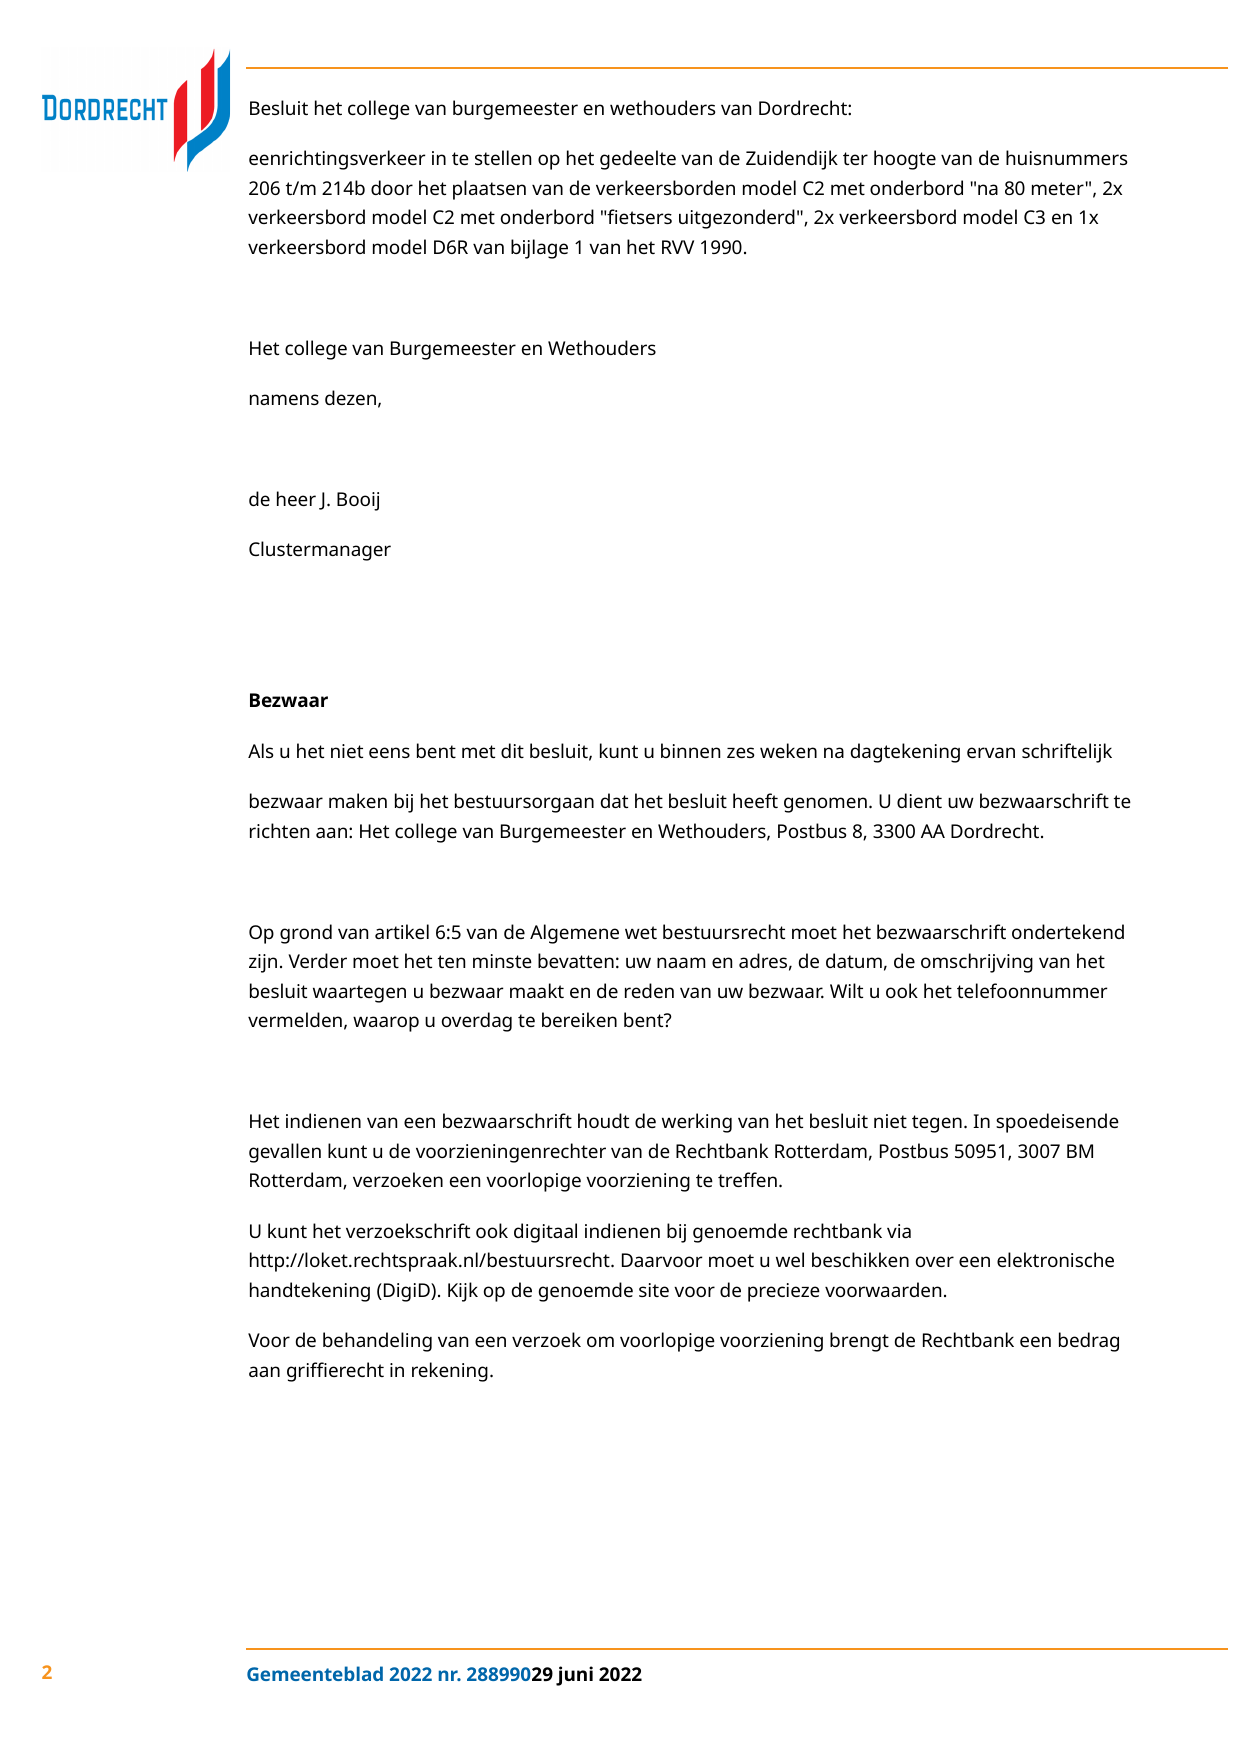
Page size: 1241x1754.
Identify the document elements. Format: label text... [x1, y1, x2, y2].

picture [41, 47, 231, 172]
text Clustermanager [248, 536, 1152, 562]
text Voor de behandeling van een verzoek om voorlopige voorziening brengt de Rechtbank een bedrag aan griffierecht in rekening. [248, 1328, 1152, 1383]
text bezwaar maken bij het bestuursorgaan dat het besluit heeft genomen. U dient uw bezwaarschrift te richten aan: Het college van Burgemeester en Wethouders, Postbus 8, 3300 AA Dordrecht. [248, 788, 1152, 844]
text Bezwaar [248, 688, 1152, 713]
text eenrichtingsverkeer in te stellen op het gedeelte van de Zuidendijk ter hoogte van de huisnummers 206 t/m 214b door het plaatsen van de verkeersborden model C2 met onderbord "na 80 meter", 2x verkeersbord model C2 met onderbord "fietsers uitgezonderd", 2x verkeersbord model C3 en 1x verkeersbord model D6R van bijlage 1 van het RVV 1990. [248, 145, 1152, 260]
text Als u het niet eens bent met dit besluit, kunt u binnen zes weken na dagtekening ervan schriftelijk [248, 738, 1152, 764]
text Op grond van artikel 6:5 van de Algemene wet bestuursrecht moet het bezwaarschrift ondertekend zijn. Verder moet het ten minste bevatten: uw naam en adres, de datum, de omschrijving van het besluit waartegen u bezwaar maakt en de reden van uw bezwaar. Wilt u ook het telefoonnummer vermelden, waarop u overdag te bereiken bent? [248, 919, 1152, 1033]
text Het college van Burgemeester en Wethouders [248, 335, 1152, 361]
text namens dezen, [248, 385, 1152, 411]
text Het indienen van een bezwaarschrift houdt de werking van het besluit niet tegen. In spoedeisende gevallen kunt u de voorzieningenrechter van de Rechtbank Rotterdam, Postbus 50951, 3007 BM Rotterdam, verzoeken een voorlopige voorziening te treffen. [248, 1108, 1152, 1193]
text Besluit het college van burgemeester en wethouders van Dordrecht: [248, 95, 1152, 121]
text de heer J. Booij [248, 486, 1152, 512]
text U kunt het verzoekschrift ook digitaal indienen bij genoemde rechtbank via http://loket.rechtspraak.nl/bestuursrecht. Daarvoor moet u wel beschikken over een elektronische handtekening (DigiD). Kijk op de genoemde site voor de precieze voorwaarden. [248, 1218, 1152, 1303]
